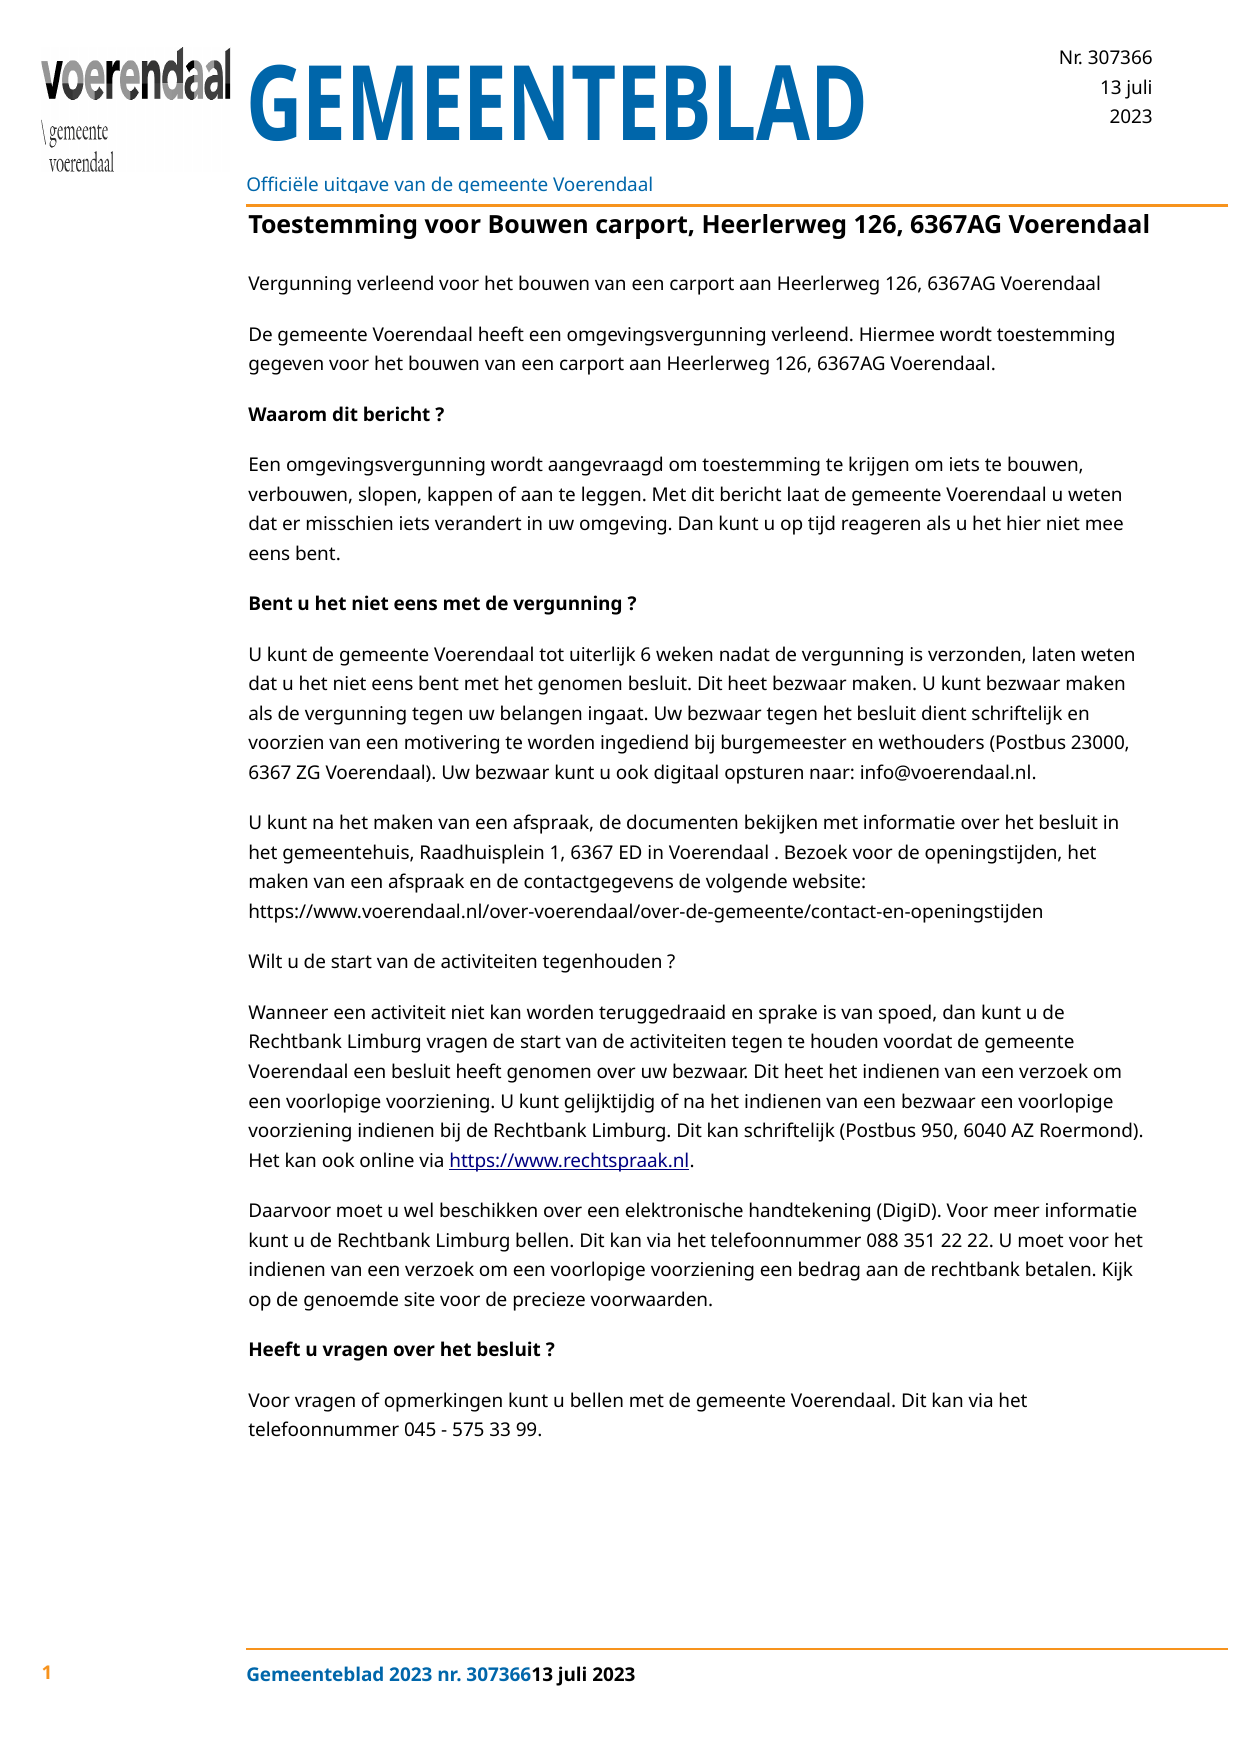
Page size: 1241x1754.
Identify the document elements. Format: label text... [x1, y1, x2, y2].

text Vergunning verleend voor het bouwen van een carport aan Heerlerweg 126, 6367AG Voerendaal [248, 270, 1152, 296]
text Wanneer een activiteit niet kan worden teruggedraaid en sprake is van spoed, dan kunt u de Rechtbank Limburg vragen de start van de activiteiten tegen te houden voordat de gemeente Voerendaal een besluit heeft genomen over uw bezwaar. Dit heet het indienen van een verzoek om een voorlopige voorziening. U kunt gelijktijdig of na het indienen van een bezwaar een voorlopige voorziening indienen bij de Rechtbank Limburg. Dit kan schriftelijk (Postbus 950, 6040 AZ Roermond). Het kan ook online via https://www.rechtspraak.nl. [248, 999, 1152, 1173]
text Heeft u vragen over het besluit ? [248, 1337, 1152, 1362]
text Daarvoor moet u wel beschikken over een elektronische handtekening (DigiD). Voor meer informatie kunt u de Rechtbank Limburg bellen. Dit kan via het telefoonnummer 088 351 22 22. U moet voor het indienen van een verzoek om een voorlopige voorziening een bedrag aan de rechtbank betalen. Kijk op de genoemde site voor de precieze voorwaarden. [248, 1197, 1152, 1312]
text Toestemming voor Bouwen carport, Heerlerweg 126, 6367AG Voerendaal [248, 207, 1152, 241]
text Een omgevingsvergunning wordt aangevraagd om toestemming te krijgen om iets te bouwen, verbouwen, slopen, kappen of aan te leggen. Met dit bericht laat de gemeente Voerendaal u weten dat er misschien iets verandert in uw omgeving. Dan kunt u op tijd reageren als u het hier niet mee eens bent. [248, 451, 1152, 566]
text De gemeente Voerendaal heeft een omgevingsvergunning verleend. Hiermee wordt toestemming gegeven voor het bouwen van een carport aan Heerlerweg 126, 6367AG Voerendaal. [248, 321, 1152, 376]
text Waarom dit bericht ? [248, 401, 1152, 426]
text Bent u het niet eens met de vergunning ? [248, 590, 1152, 616]
picture [41, 47, 231, 172]
text U kunt na het maken van een afspraak, de documenten bekijken met informatie over het besluit in het gemeentehuis, Raadhuisplein 1, 6367 ED in Voerendaal . Bezoek voor de openingstijden, het maken van een afspraak en de contactgegevens de volgende website: https://www.voerendaal.nl/over-voerendaal/over-de-gemeente/contact-en-openingstijden [248, 809, 1152, 924]
text Wilt u de start van de activiteiten tegenhouden ? [248, 949, 1152, 974]
text Voor vragen of opmerkingen kunt u bellen met de gemeente Voerendaal. Dit kan via het telefoonnummer 045 - 575 33 99. [248, 1387, 1152, 1442]
text U kunt de gemeente Voerendaal tot uiterlijk 6 weken nadat de vergunning is verzonden, laten weten dat u het niet eens bent met het genomen besluit. Dit heet bezwaar maken. U kunt bezwaar maken als de vergunning tegen uw belangen ingaat. Uw bezwaar tegen het besluit dient schriftelijk en voorzien van een motivering te worden ingediend bij burgemeester en wethouders (Postbus 23000, 6367 ZG Voerendaal). Uw bezwaar kunt u ook digitaal opsturen naar: info@voerendaal.nl. [248, 641, 1152, 785]
